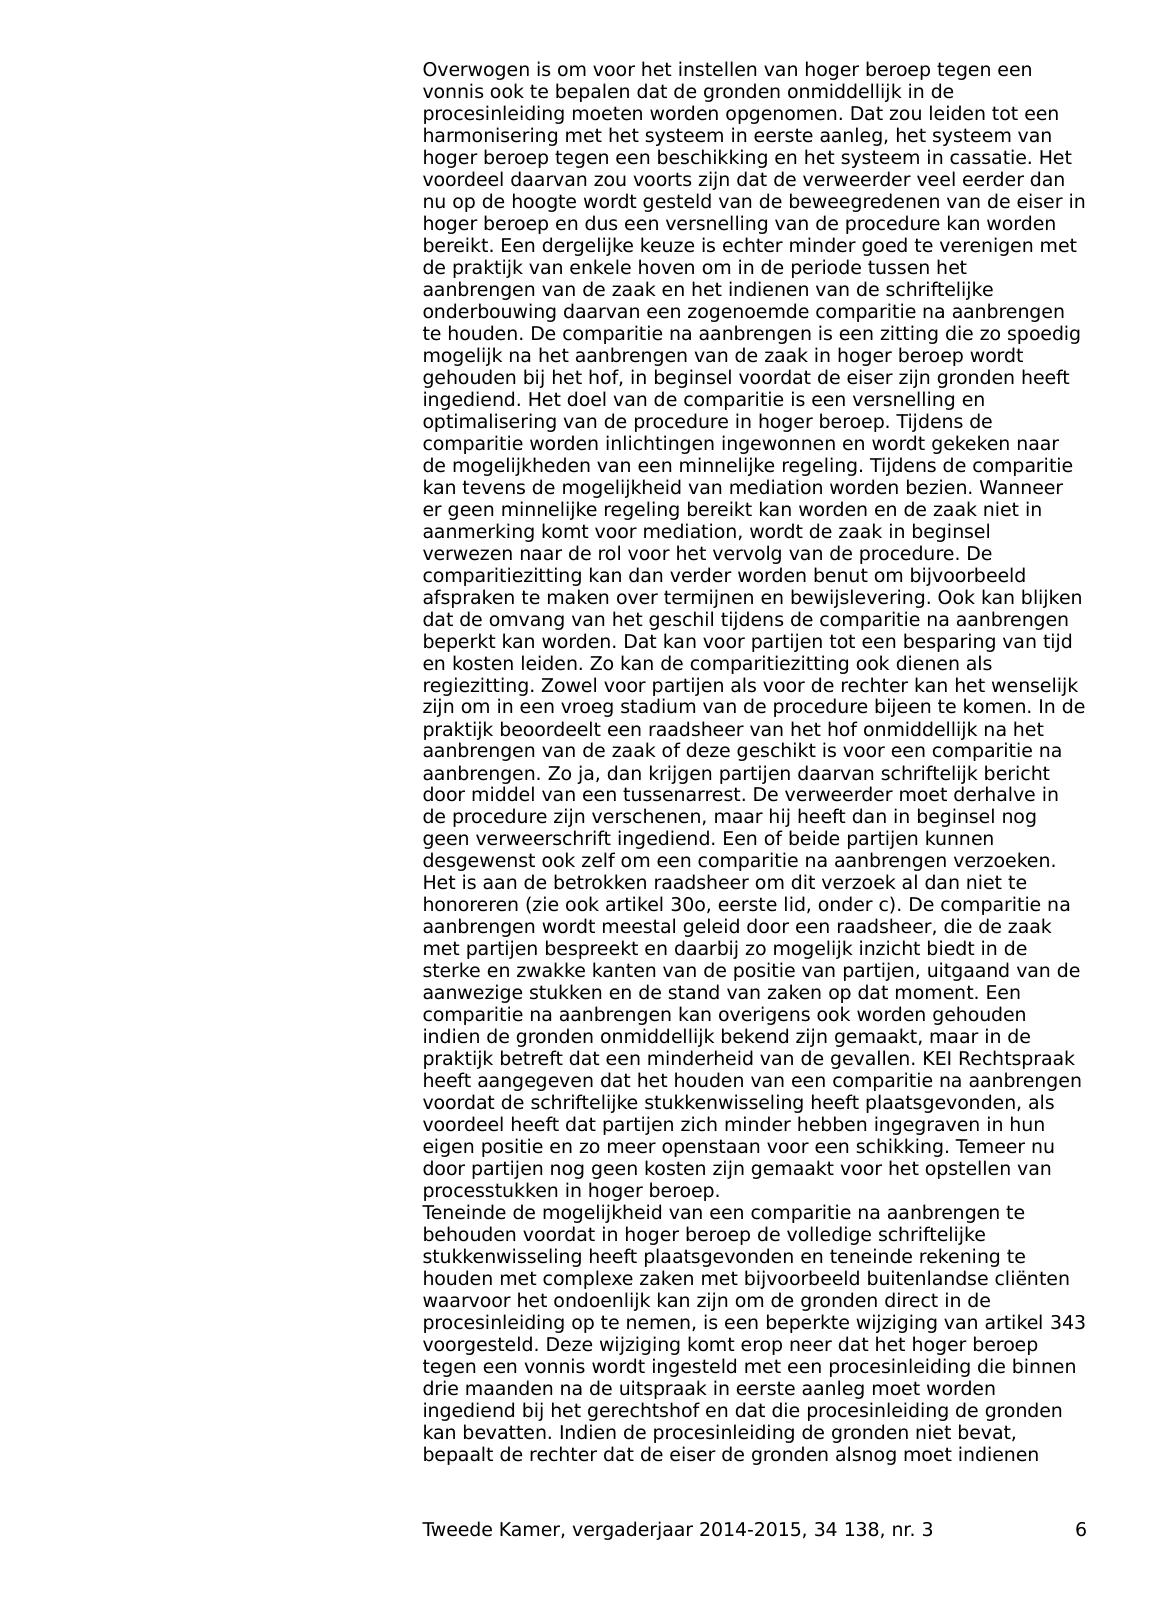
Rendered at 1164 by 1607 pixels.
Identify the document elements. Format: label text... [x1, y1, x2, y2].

text Overwogen is om voor het instellen van hoger beroep tegen een vonnis ook te bepalen dat de gronden onmiddellijk in de procesinleiding moeten worden opgenomen. Dat zou leiden tot een harmonisering met het systeem in eerste aanleg, het systeem van hoger beroep tegen een beschikking en het systeem in cassatie. Het voordeel daarvan zou voorts zijn dat de verweerder veel eerder dan nu op de hoogte wordt gesteld van de beweegredenen van de eiser in hoger beroep en dus een versnelling van de procedure kan worden bereikt. Een dergelijke keuze is echter minder goed te verenigen met de praktijk van enkele hoven om in de periode tussen het aanbrengen van de zaak en het indienen van de schriftelijke onderbouwing daarvan een zogenoemde comparitie na aanbrengen te houden. De comparitie na aanbrengen is een zitting die zo spoedig mogelijk na het aanbrengen van de zaak in hoger beroep wordt gehouden bij het hof, in beginsel voordat de eiser zijn gronden heeft ingediend. Het doel van de comparitie is een versnelling en optimalisering van de procedure in hoger beroep. Tijdens de comparitie worden inlichtingen ingewonnen en wordt gekeken naar de mogelijkheden van een minnelijke regeling. Tijdens de comparitie kan tevens de mogelijkheid van mediation worden bezien. Wanneer er geen minnelijke regeling bereikt kan worden en de zaak niet in aanmerking komt voor mediation, wordt de zaak in beginsel verwezen naar de rol voor het vervolg van de procedure. De comparitiezitting kan dan verder worden benut om bijvoorbeeld afspraken te maken over termijnen en bewijslevering. Ook kan blijken dat de omvang van het geschil tijdens de comparitie na aanbrengen beperkt kan worden. Dat kan voor partijen tot een besparing van tijd en kosten leiden. Zo kan de comparitiezitting ook dienen als regiezitting. Zowel voor partijen als voor de rechter kan het wenselijk zijn om in een vroeg stadium van de procedure bijeen te komen. In de praktijk beoordeelt een raadsheer van het hof onmiddellijk na het aanbrengen van de zaak of deze geschikt is voor een comparitie na aanbrengen. Zo ja, dan krijgen partijen daarvan schriftelijk bericht door middel van een tussenarrest. De verweerder moet derhalve in de procedure zijn verschenen, maar hij heeft dan in beginsel nog geen verweerschrift ingediend. Een of beide partijen kunnen desgewenst ook zelf om een comparitie na aanbrengen verzoeken. Het is aan de betrokken raadsheer om dit verzoek al dan niet te honoreren (zie ook artikel 30o, eerste lid, onder c). De comparitie na aanbrengen wordt meestal geleid door een raadsheer, die de zaak met partijen bespreekt en daarbij zo mogelijk inzicht biedt in de sterke en zwakke kanten van de positie van partijen, uitgaand van de aanwezige stukken en de stand van zaken op dat moment. Een comparitie na aanbrengen kan overigens ook worden gehouden indien de gronden onmiddellijk bekend zijn gemaakt, maar in de praktijk betreft dat een minderheid van de gevallen. KEI Rechtspraak heeft aangegeven dat het houden van een comparitie na aanbrengen voordat de schriftelijke stukkenwisseling heeft plaatsgevonden, als voordeel heeft dat partijen zich minder hebben ingegraven in hun eigen positie en zo meer openstaan voor een schikking. Temeer nu door partijen nog geen kosten zijn gemaakt voor het opstellen van processtukken in hoger beroep. [422, 59, 1087, 1202]
text Teneinde de mogelijkheid van een comparitie na aanbrengen te behouden voordat in hoger beroep de volledige schriftelijke stukkenwisseling heeft plaatsgevonden en teneinde rekening te houden met complexe zaken met bijvoorbeeld buitenlandse cliënten waarvoor het ondoenlijk kan zijn om de gronden direct in de procesinleiding op te nemen, is een beperkte wijziging van artikel 343 voorgesteld. Deze wijziging komt erop neer dat het hoger beroep tegen een vonnis wordt ingesteld met een procesinleiding die binnen drie maanden na de uitspraak in eerste aanleg moet worden ingediend bij het gerechtshof en dat die procesinleiding de gronden kan bevatten. Indien de procesinleiding de gronden niet bevat, bepaalt de rechter dat de eiser de gronden alsnog moet indienen [422, 1202, 1087, 1466]
